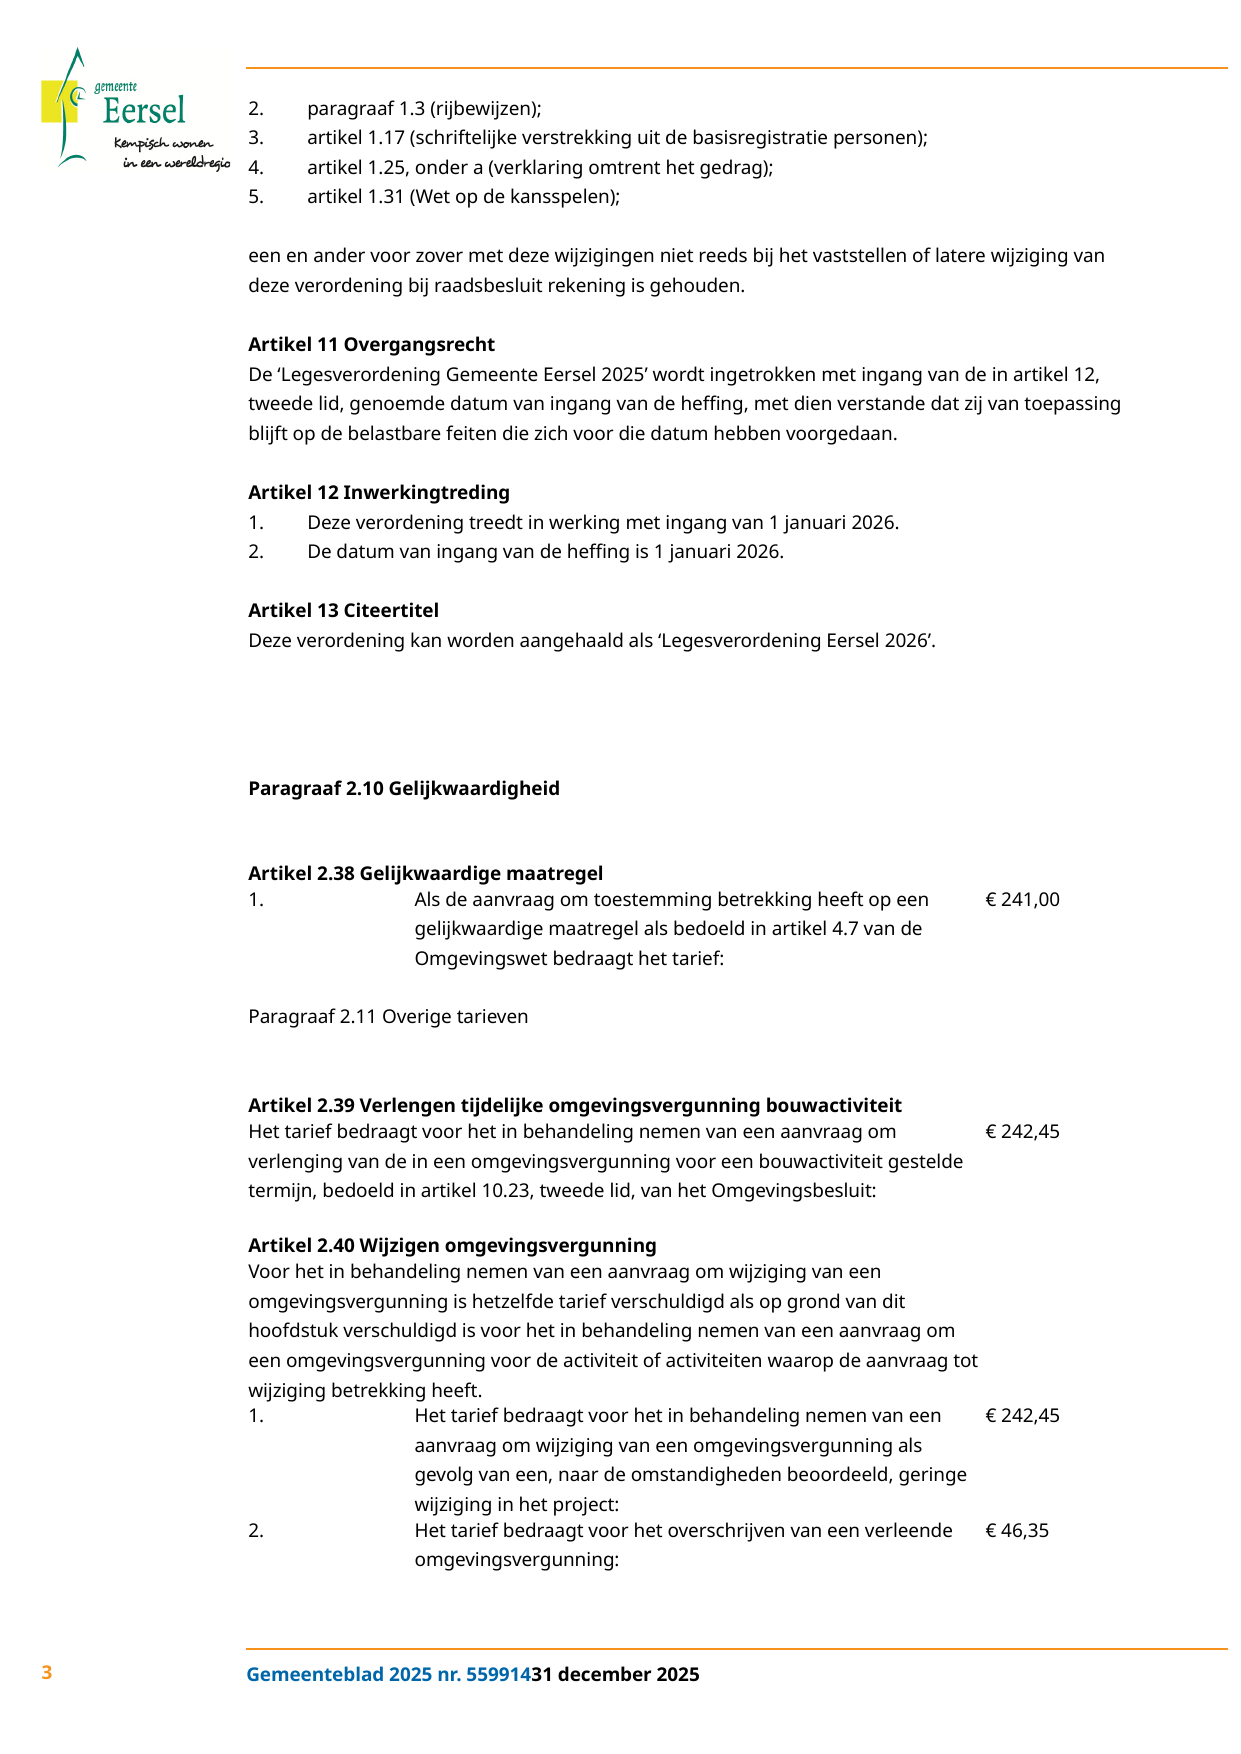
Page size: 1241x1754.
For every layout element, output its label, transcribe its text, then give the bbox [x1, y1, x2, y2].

list artikel 1.25, onder a (verklaring omtrent het gedrag); [248, 154, 1152, 180]
table_cell Voor het in behandeling nemen van een aanvraag om wijziging van een omgevingsvergunning is hetzelfde tarief verschuldigd als op grond van dit hoofdstuk verschuldigd is voor het in behandeling nemen van een aanvraag om een omgevingsvergunning voor de activiteit of activiteiten waarop de aanvraag tot wijziging betrekking heeft. [248, 1259, 985, 1402]
table_cell € 242,45 [985, 1403, 1152, 1517]
text Artikel 13 Citeertitel [248, 598, 1152, 623]
table_cell Het tarief bedraagt voor het overschrijven van een verleende omgevingsvergunning: [414, 1517, 985, 1572]
table_cell [985, 1572, 1152, 1598]
table_cell 2. [248, 1517, 414, 1572]
list artikel 1.17 (schriftelijke verstrekking uit de basisregistratie personen); [248, 124, 1152, 150]
table_cell [248, 1572, 985, 1598]
table_cell Het tarief bedraagt voor het in behandeling nemen van een aanvraag om wijziging van een omgevingsvergunning als gevolg van een, naar de omstandigheden beoordeeld, geringe wijziging in het project: [414, 1403, 985, 1517]
table_cell Artikel 2.40 Wijzigen omgevingsvergunning [248, 1203, 985, 1258]
table_cell € 242,45 [985, 1118, 1152, 1203]
table_header [985, 831, 1152, 886]
table_header [985, 1063, 1152, 1118]
table_cell € 46,35 [985, 1517, 1152, 1572]
list Deze verordening treedt in werking met ingang van 1 januari 2026. [248, 509, 1152, 535]
table_cell [985, 1259, 1152, 1402]
text Artikel 11 Overgangsrecht [248, 331, 1152, 357]
table_cell Het tarief bedraagt voor het in behandeling nemen van een aanvraag om verlenging van de in een omgevingsvergunning voor een bouwactiviteit gestelde termijn, bedoeld in artikel 10.23, tweede lid, van het Omgevingsbesluit: [248, 1118, 985, 1203]
list De datum van ingang van de heffing is 1 januari 2026. [248, 538, 1152, 564]
text De ‘Legesverordening Gemeente Eersel 2025’ wordt ingetrokken met ingang van de in artikel 12, tweede lid, genoemde datum van ingang van de heffing, met dien verstande dat zij van toepassing blijft op de belastbare feiten die zich voor die datum hebben voorgedaan. [248, 361, 1152, 446]
table_header Artikel 2.38 Gelijkwaardige maatregel [248, 831, 985, 886]
table_cell 1. [248, 1403, 414, 1517]
list artikel 1.31 (Wet op de kansspelen); [248, 183, 1152, 209]
table_cell [985, 1203, 1152, 1258]
table_cell 1. [248, 886, 414, 971]
table_header Artikel 2.39 Verlengen tijdelijke omgevingsvergunning bouwactiviteit [248, 1063, 985, 1118]
text Deze verordening kan worden aangehaald als ‘Legesverordening Eersel 2026’. [248, 627, 1152, 653]
text Paragraaf 2.11 Overige tarieven [248, 1004, 1152, 1029]
table_cell Als de aanvraag om toestemming betrekking heeft op een gelijkwaardige maatregel als bedoeld in artikel 4.7 van de Omgevingswet bedraagt het tarief: [414, 886, 985, 971]
text Paragraaf 2.10 Gelijkwaardigheid [248, 775, 1152, 801]
text een en ander voor zover met deze wijzigingen niet reeds bij het vaststellen of latere wijziging van deze verordening bij raadsbesluit rekening is gehouden. [248, 243, 1152, 298]
picture [41, 47, 231, 172]
table_cell € 241,00 [985, 886, 1152, 971]
text Artikel 12 Inwerkingtreding [248, 479, 1152, 505]
list paragraaf 1.3 (rijbewijzen); [248, 95, 1152, 121]
